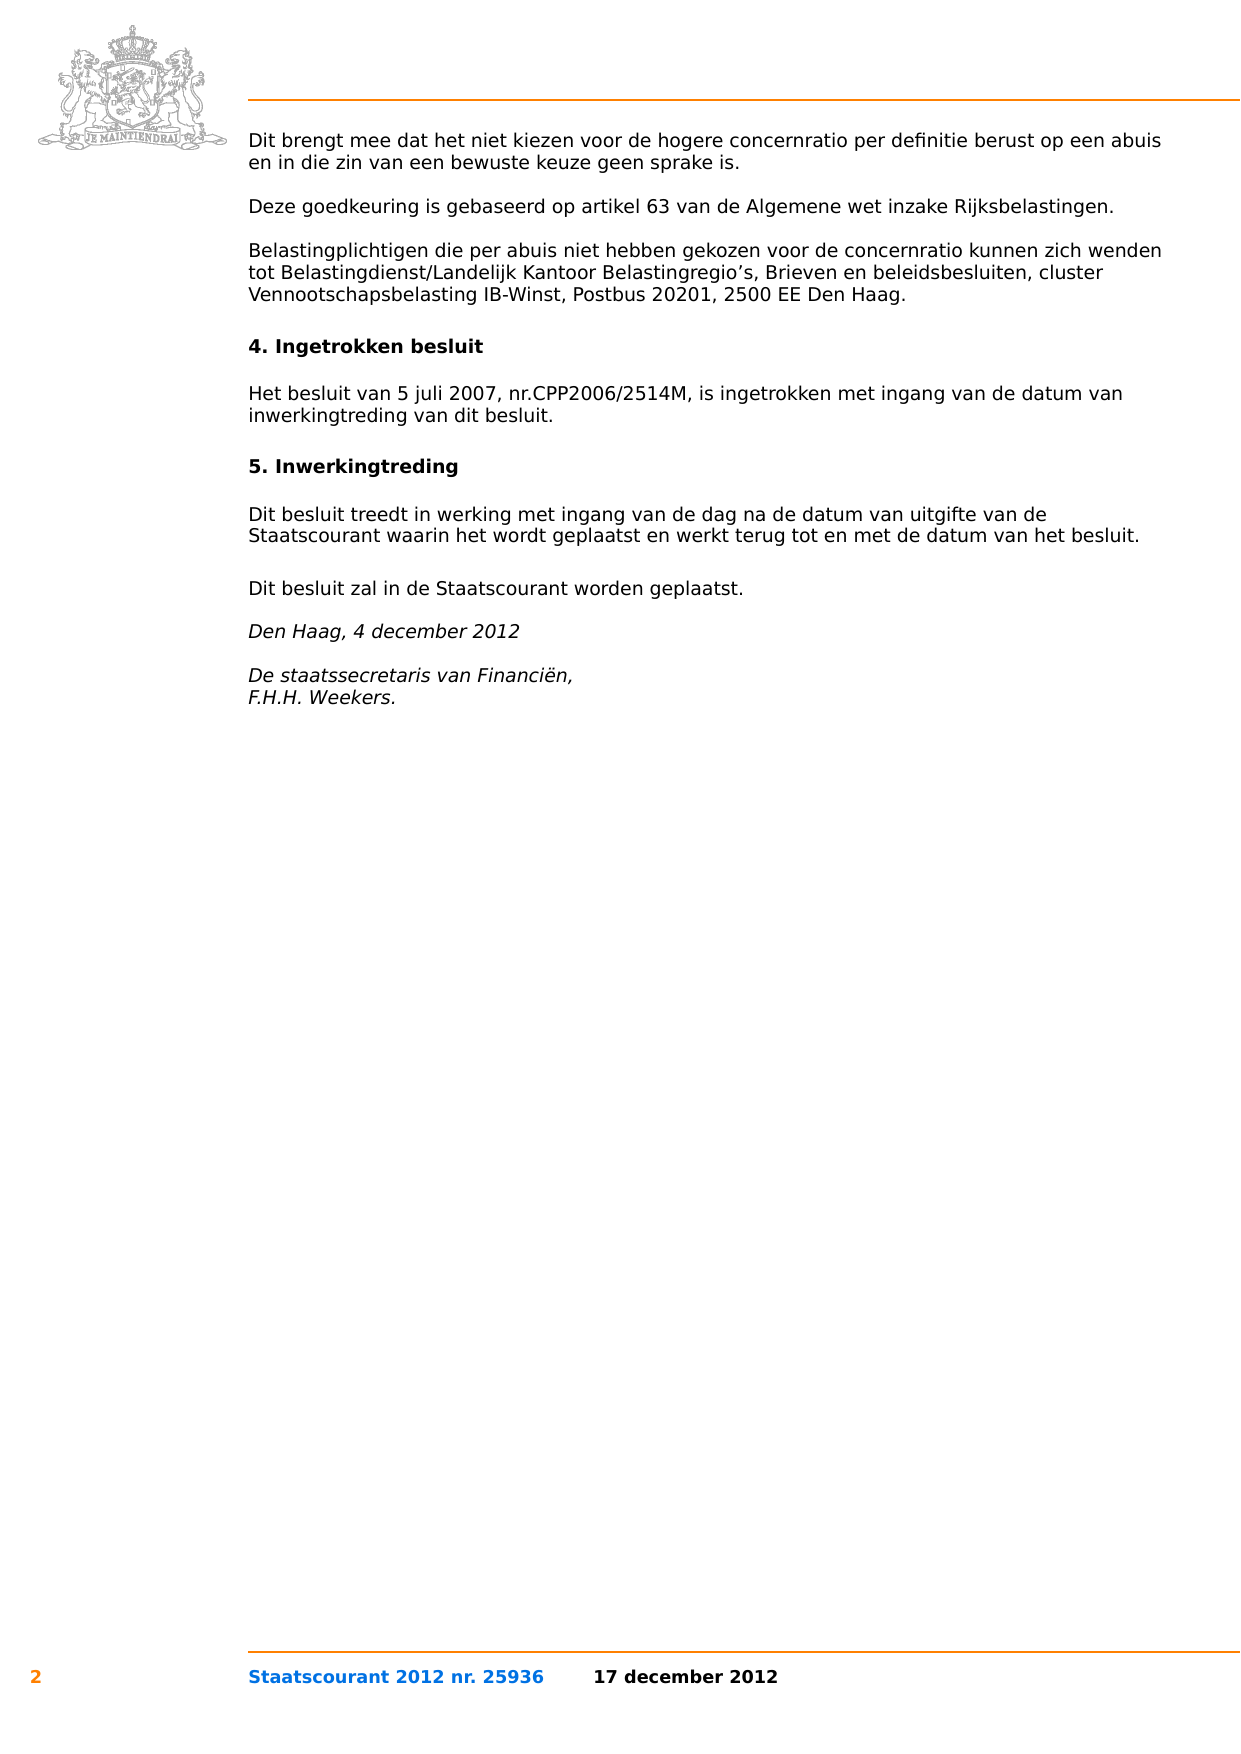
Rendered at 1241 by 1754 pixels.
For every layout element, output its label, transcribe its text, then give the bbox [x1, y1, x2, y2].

text Dit besluit treedt in werking met ingang van de dag na de datum van uitgifte van de Staatscourant waarin het wordt geplaatst en werkt terug tot en met de datum van het besluit. [248, 503, 1163, 547]
text Het besluit van 5 juli 2007, nr.CPP2006/2514M, is ingetrokken met ingang van de datum van inwerkingtreding van dit besluit. [248, 382, 1163, 426]
text Deze goedkeuring is gebaseerd op artikel 63 van de Algemene wet inzake Rijksbelastingen. [248, 196, 1163, 218]
subtitle 4. Ingetrokken besluit [248, 336, 1163, 357]
picture [38, 25, 227, 150]
text Dit besluit zal in de Staatscourant worden geplaatst. [248, 577, 1163, 599]
text Den Haag, 4 december 2012 [248, 621, 1163, 643]
text De staatssecretaris van Financiën, F.H.H. Weekers. [248, 665, 1163, 709]
subtitle 5. Inwerkingtreding [248, 456, 1163, 478]
text Dit brengt mee dat het niet kiezen voor de hogere concernratio per definitie berust op een abuis en in die zin van een bewuste keuze geen sprake is. [248, 130, 1163, 174]
text Belastingplichtigen die per abuis niet hebben gekozen voor de concernratio kunnen zich wenden tot Belastingdienst/Landelijk Kantoor Belastingregio’s, Brieven en beleidsbesluiten, cluster Vennootschapsbelasting IB-Winst, Postbus 20201, 2500 EE Den Haag. [248, 239, 1163, 306]
